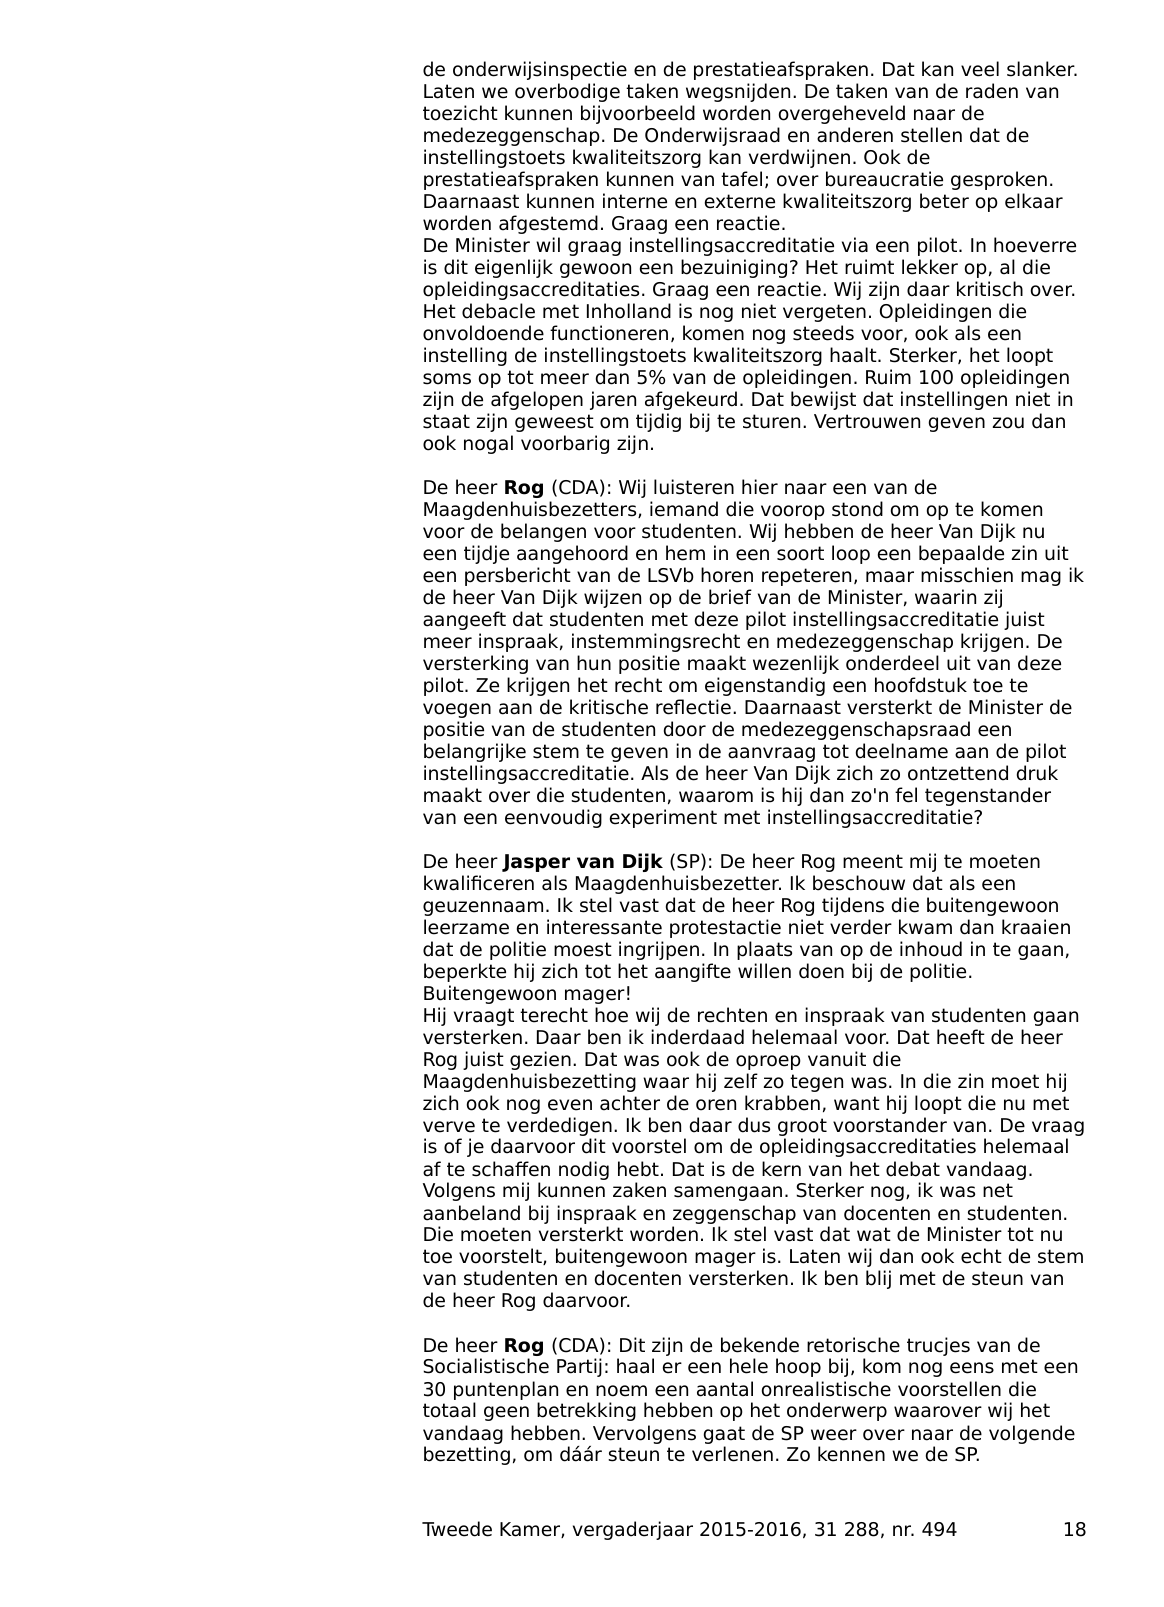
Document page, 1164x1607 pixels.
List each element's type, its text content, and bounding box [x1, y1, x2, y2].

text De Minister wil graag instellingsaccreditatie via een pilot. In hoeverre is dit eigenlijk gewoon een bezuiniging? Het ruimt lekker op, al die opleidingsaccreditaties. Graag een reactie. Wij zijn daar kritisch over. Het debacle met Inholland is nog niet vergeten. Opleidingen die onvoldoende functioneren, komen nog steeds voor, ook als een instelling de instellingstoets kwaliteitszorg haalt. Sterker, het loopt soms op tot meer dan 5% van de opleidingen. Ruim 100 opleidingen zijn de afgelopen jaren afgekeurd. Dat bewijst dat instellingen niet in staat zijn geweest om tijdig bij te sturen. Vertrouwen geven zou dan ook nogal voorbarig zijn. [422, 235, 1087, 455]
text Hij vraagt terecht hoe wij de rechten en inspraak van studenten gaan versterken. Daar ben ik inderdaad helemaal voor. Dat heeft de heer Rog juist gezien. Dat was ook de oproep vanuit die Maagdenhuisbezetting waar hij zelf zo tegen was. In die zin moet hij zich ook nog even achter de oren krabben, want hij loopt die nu met verve te verdedigen. Ik ben daar dus groot voorstander van. De vraag is of je daarvoor dit voorstel om de opleidingsaccreditaties helemaal af te schaffen nodig hebt. Dat is de kern van het debat vandaag. Volgens mij kunnen zaken samengaan. Sterker nog, ik was net aanbeland bij inspraak en zeggenschap van docenten en studenten. Die moeten versterkt worden. Ik stel vast dat wat de Minister tot nu toe voorstelt, buitengewoon mager is. Laten wij dan ook echt de stem van studenten en docenten versterken. Ik ben blij met de steun van de heer Rog daarvoor. [422, 1004, 1087, 1312]
text De heer Rog (CDA): Wij luisteren hier naar een van de Maagdenhuisbezetters, iemand die voorop stond om op te komen voor de belangen voor studenten. Wij hebben de heer Van Dijk nu een tijdje aangehoord en hem in een soort loop een bepaalde zin uit een persbericht van de LSVb horen repeteren, maar misschien mag ik de heer Van Dijk wijzen op de brief van de Minister, waarin zij aangeeft dat studenten met deze pilot instellingsaccreditatie juist meer inspraak, instemmingsrecht en medezeggenschap krijgen. De versterking van hun positie maakt wezenlijk onderdeel uit van deze pilot. Ze krijgen het recht om eigenstandig een hoofdstuk toe te voegen aan de kritische reflectie. Daarnaast versterkt de Minister de positie van de studenten door de medezeggenschapsraad een belangrijke stem te geven in de aanvraag tot deelname aan de pilot instellingsaccreditatie. Als de heer Van Dijk zich zo ontzettend druk maakt over die studenten, waarom is hij dan zo'n fel tegenstander van een eenvoudig experiment met instellingsaccreditatie? [422, 477, 1087, 828]
text de onderwijsinspectie en de prestatieafspraken. Dat kan veel slanker. Laten we overbodige taken wegsnijden. De taken van de raden van toezicht kunnen bijvoorbeeld worden overgeheveld naar de medezeggenschap. De Onderwijsraad en anderen stellen dat de instellingstoets kwaliteitszorg kan verdwijnen. Ook de prestatieafspraken kunnen van tafel; over bureaucratie gesproken. Daarnaast kunnen interne en externe kwaliteitszorg beter op elkaar worden afgestemd. Graag een reactie. [422, 59, 1087, 235]
text De heer Jasper van Dijk (SP): De heer Rog meent mij te moeten kwalificeren als Maagdenhuisbezetter. Ik beschouw dat als een geuzennaam. Ik stel vast dat de heer Rog tijdens die buitengewoon leerzame en interessante protestactie niet verder kwam dan kraaien dat de politie moest ingrijpen. In plaats van op de inhoud in te gaan, beperkte hij zich tot het aangifte willen doen bij de politie. Buitengewoon mager! [422, 851, 1087, 1004]
text De heer Rog (CDA): Dit zijn de bekende retorische trucjes van de Socialistische Partij: haal er een hele hoop bij, kom nog eens met een 30 puntenplan en noem een aantal onrealistische voorstellen die totaal geen betrekking hebben op het onderwerp waarover wij het vandaag hebben. Vervolgens gaat de SP weer over naar de volgende bezetting, om dáár steun te verlenen. Zo kennen we de SP. [422, 1334, 1087, 1466]
